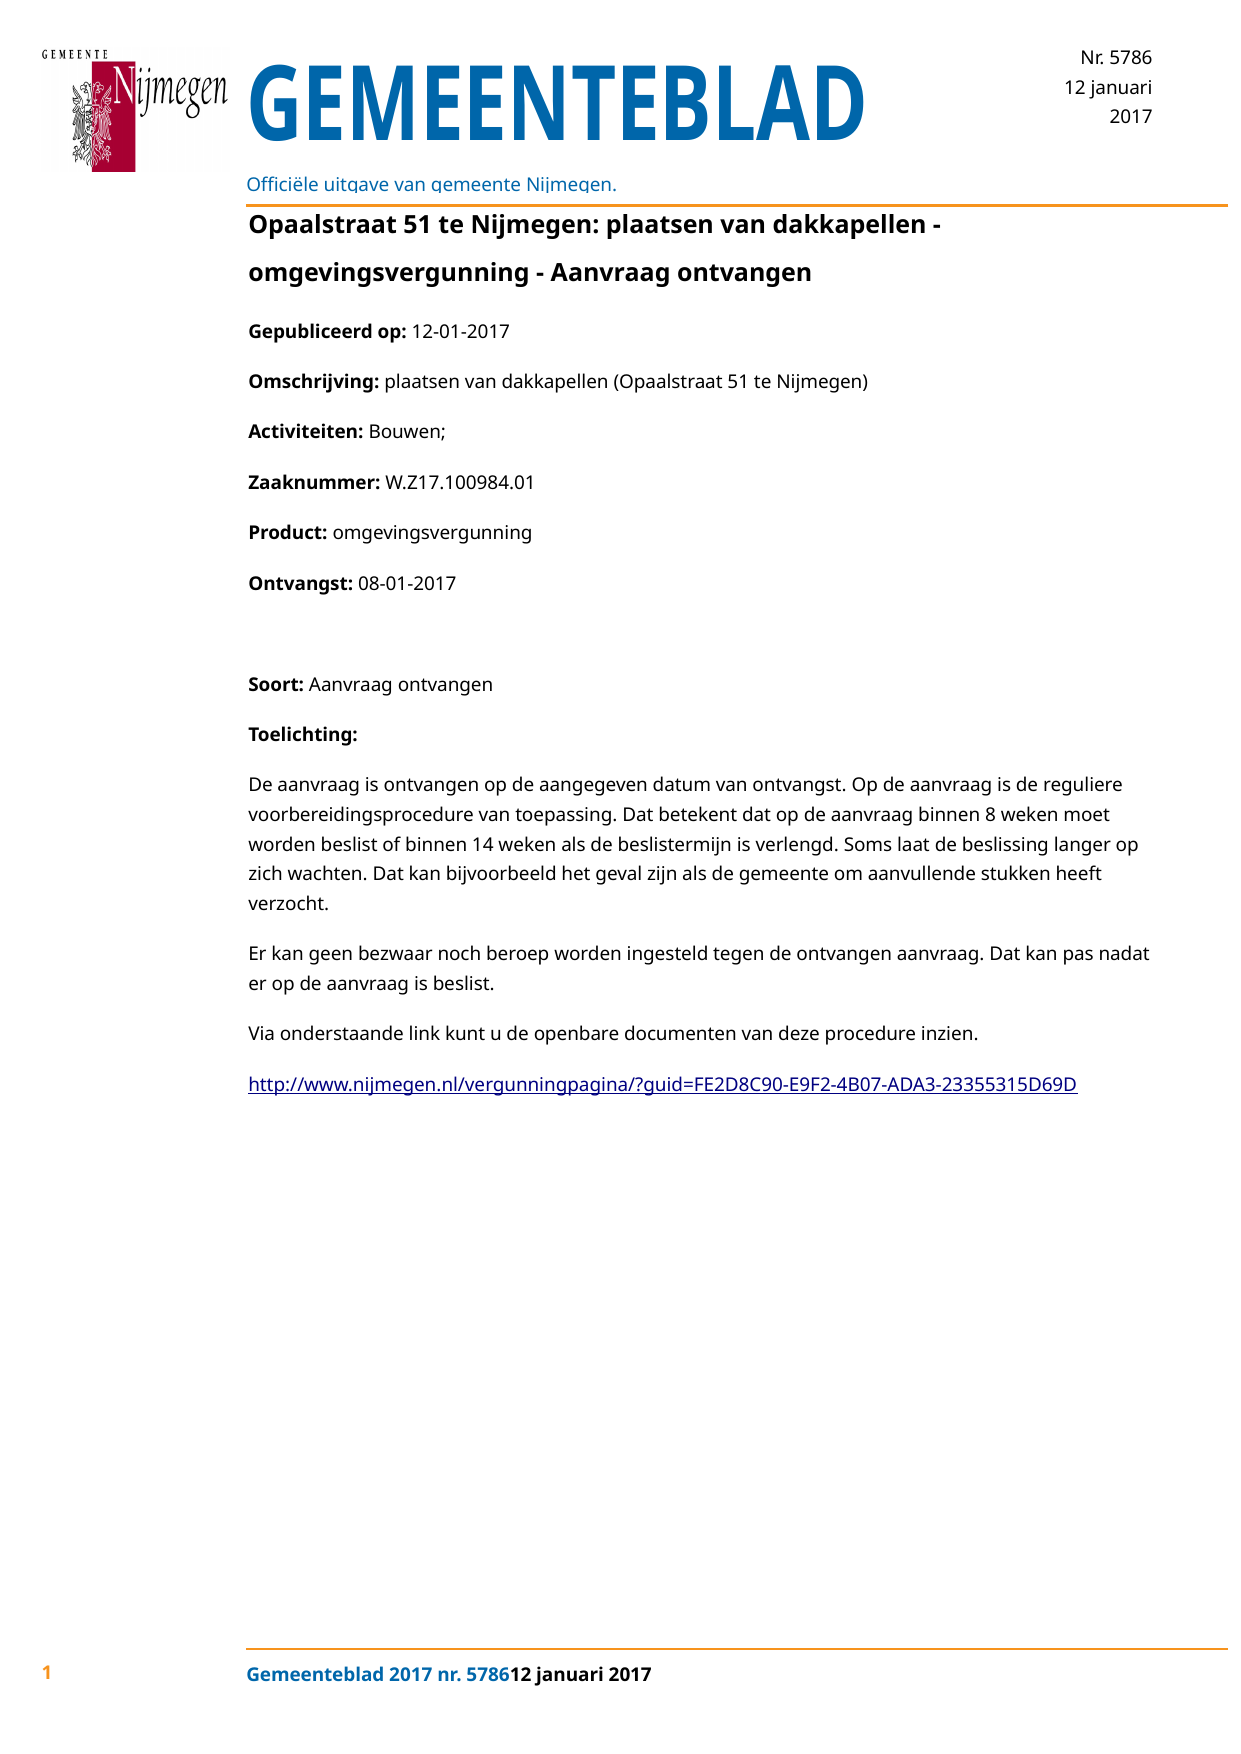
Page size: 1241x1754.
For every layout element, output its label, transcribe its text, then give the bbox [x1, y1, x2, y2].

text http://www.nijmegen.nl/vergunningpagina/?guid=FE2D8C90-E9F2-4B07-ADA3-23355315D69D [248, 1071, 1152, 1097]
text Omschrijving: plaatsen van dakkapellen (Opaalstraat 51 te Nijmegen) [248, 368, 1152, 394]
picture [41, 47, 231, 172]
text Opaalstraat 51 te Nijmegen: plaatsen van dakkapellen - omgevingsvergunning - Aanvraag ontvangen [248, 207, 1152, 288]
text Soort: Aanvraag ontvangen [248, 671, 1152, 697]
text Via onderstaande link kunt u de openbare documenten van deze procedure inzien. [248, 1020, 1152, 1046]
text Product: omgevingsvergunning [248, 519, 1152, 545]
text Er kan geen bezwaar noch beroep worden ingesteld tegen de ontvangen aanvraag. Dat kan pas nadat er op de aanvraag is beslist. [248, 940, 1152, 996]
text Ontvangst: 08-01-2017 [248, 570, 1152, 596]
text Zaaknummer: W.Z17.100984.01 [248, 469, 1152, 495]
text Activiteiten: Bouwen; [248, 419, 1152, 444]
text Gepubliceerd op: 12-01-2017 [248, 318, 1152, 344]
text Toelichting: [248, 721, 1152, 747]
text De aanvraag is ontvangen op de aangegeven datum van ontvangst. Op de aanvraag is de reguliere voorbereidingsprocedure van toepassing. Dat betekent dat op de aanvraag binnen 8 weken moet worden beslist of binnen 14 weken als de beslistermijn is verlengd. Soms laat de beslissing langer op zich wachten. Dat kan bijvoorbeeld het geval zijn als de gemeente om aanvullende stukken heeft verzocht. [248, 772, 1152, 916]
